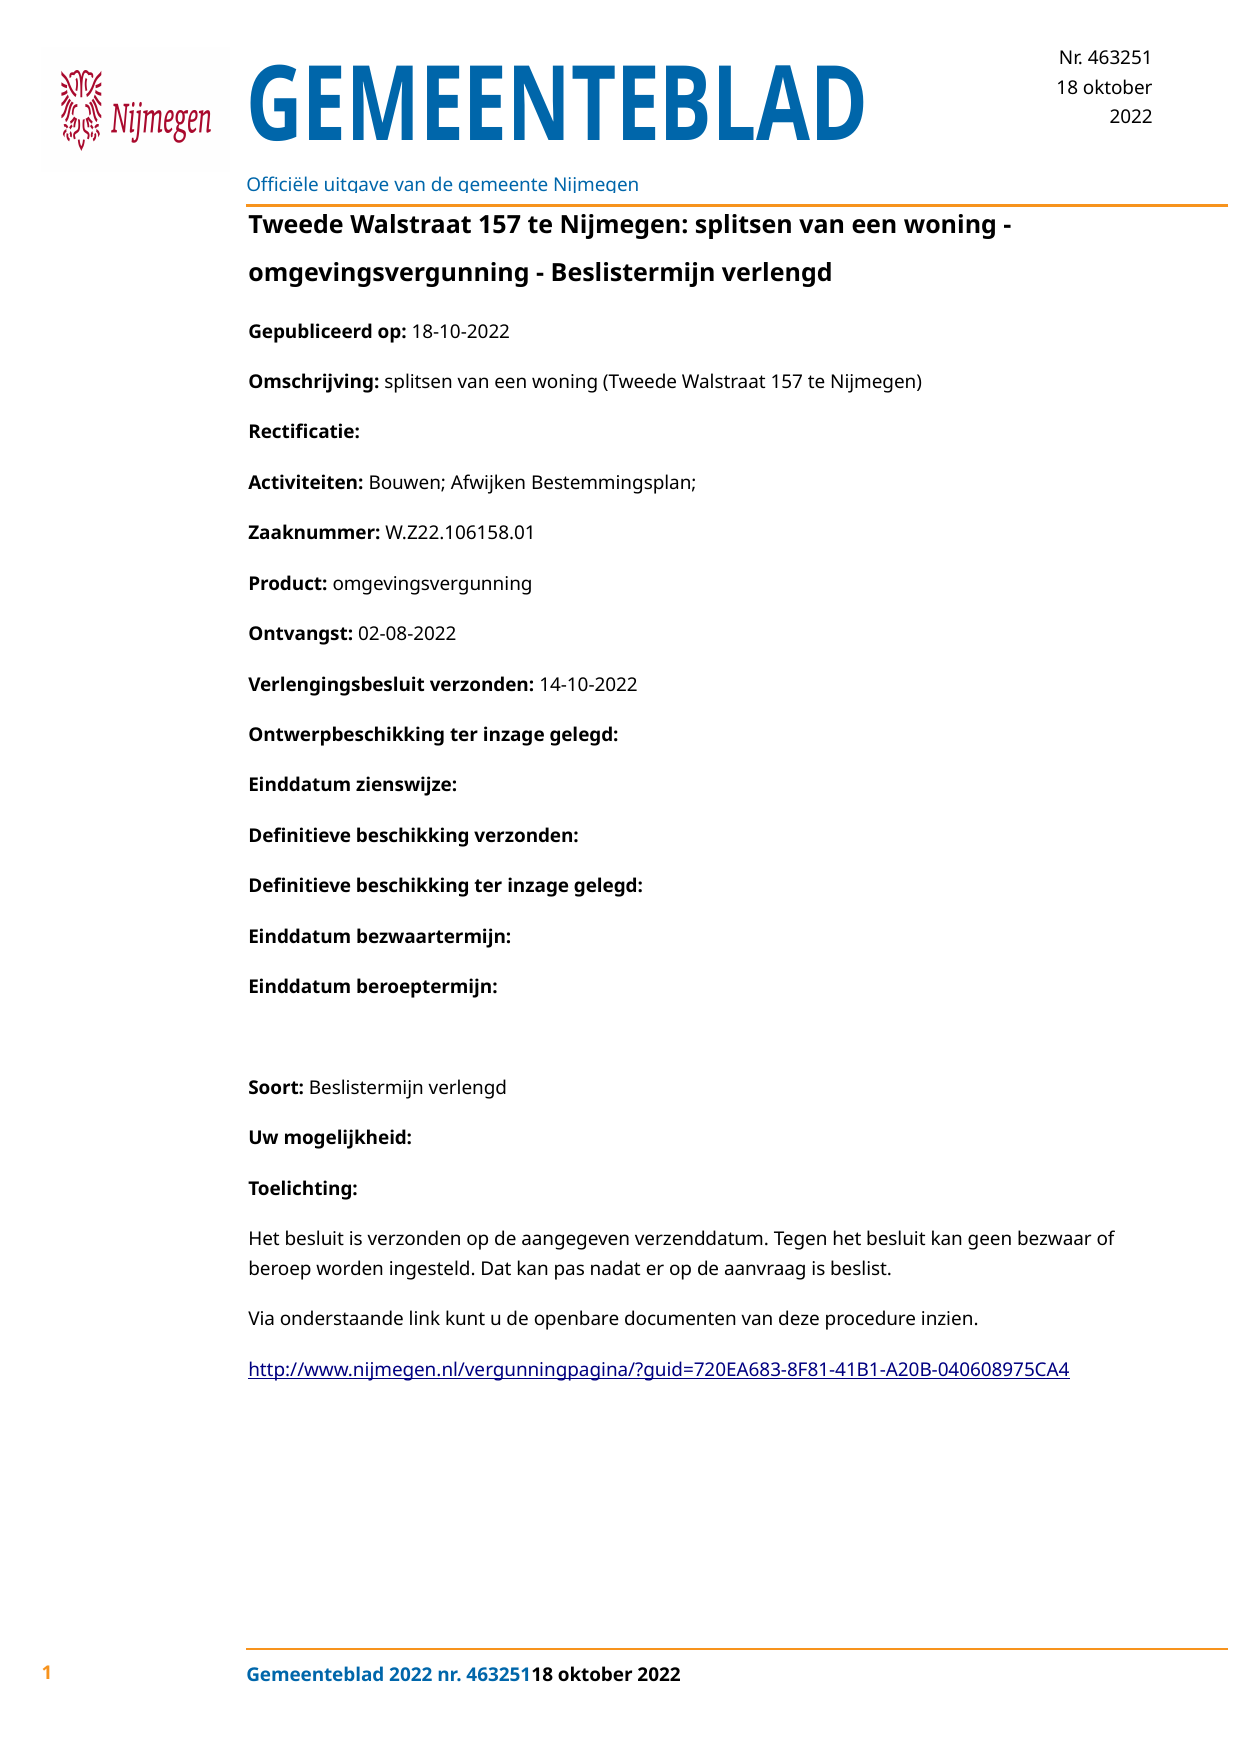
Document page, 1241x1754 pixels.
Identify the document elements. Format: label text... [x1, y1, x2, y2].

text Product: omgevingsvergunning [248, 570, 1152, 596]
text Soort: Beslistermijn verlengd [248, 1074, 1152, 1100]
text Ontwerpbeschikking ter inzage gelegd: [248, 721, 1152, 747]
text Ontvangst: 02-08-2022 [248, 620, 1152, 646]
text Einddatum beroeptermijn: [248, 973, 1152, 999]
text Definitieve beschikking ter inzage gelegd: [248, 872, 1152, 898]
text Zaaknummer: W.Z22.106158.01 [248, 519, 1152, 545]
text Rectificatie: [248, 419, 1152, 444]
text Activiteiten: Bouwen; Afwijken Bestemmingsplan; [248, 469, 1152, 495]
text Het besluit is verzonden op de aangegeven verzenddatum. Tegen het besluit kan geen bezwaar of beroep worden ingesteld. Dat kan pas nadat er op de aanvraag is beslist. [248, 1225, 1152, 1281]
text http://www.nijmegen.nl/vergunningpagina/?guid=720EA683-8F81-41B1-A20B-040608975CA4 [248, 1356, 1152, 1382]
text Einddatum zienswijze: [248, 772, 1152, 797]
text Uw mogelijkheid: [248, 1124, 1152, 1150]
text Omschrijving: splitsen van een woning (Tweede Walstraat 157 te Nijmegen) [248, 368, 1152, 394]
text Definitieve beschikking verzonden: [248, 822, 1152, 848]
picture [41, 47, 231, 172]
text Via onderstaande link kunt u de openbare documenten van deze procedure inzien. [248, 1305, 1152, 1331]
text Einddatum bezwaartermijn: [248, 923, 1152, 949]
text Toelichting: [248, 1175, 1152, 1201]
text Verlengingsbesluit verzonden: 14-10-2022 [248, 671, 1152, 697]
text Gepubliceerd op: 18-10-2022 [248, 318, 1152, 344]
text Tweede Walstraat 157 te Nijmegen: splitsen van een woning - omgevingsvergunning - Beslistermijn verlengd [248, 207, 1152, 288]
